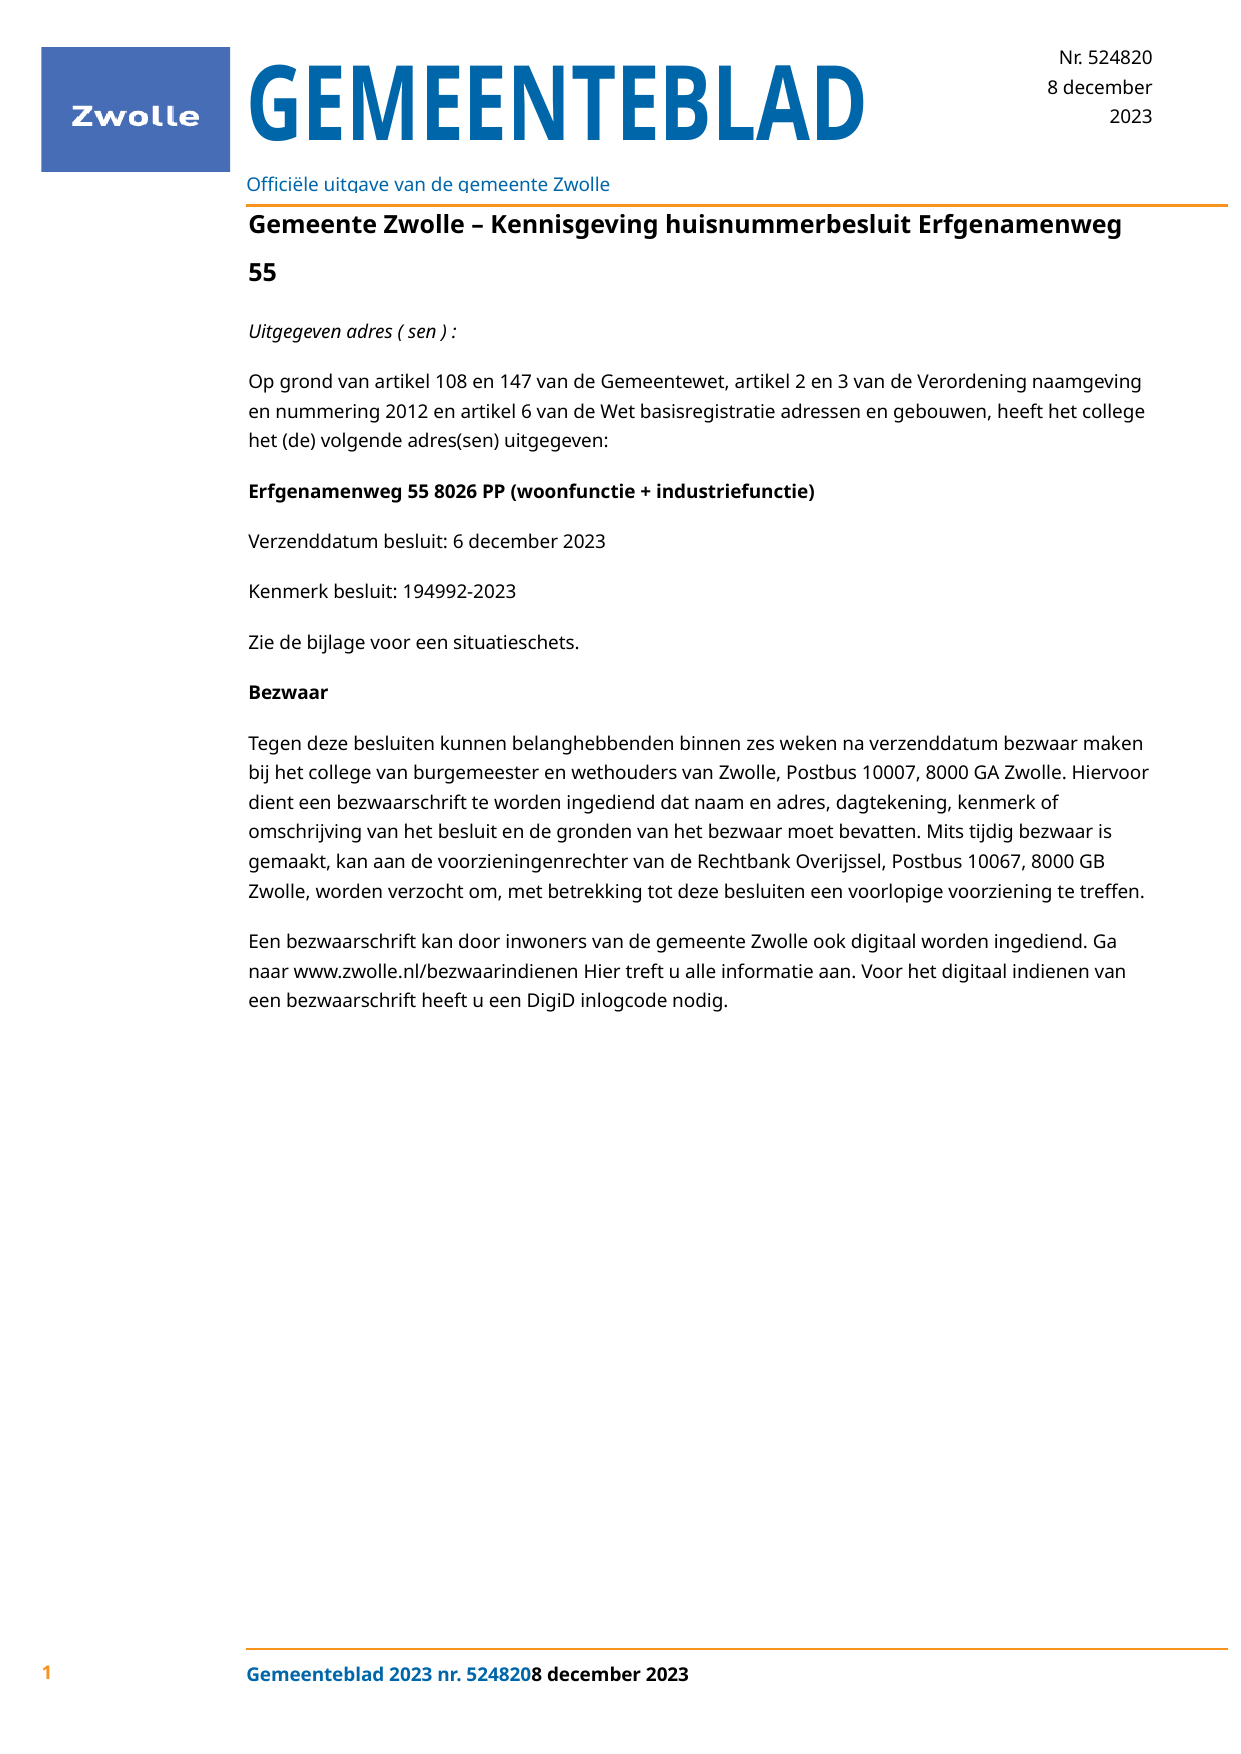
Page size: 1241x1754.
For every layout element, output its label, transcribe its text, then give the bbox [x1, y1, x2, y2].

text Erfgenamenweg 55 8026 PP (woonfunctie + industriefunctie) [248, 478, 1152, 504]
text Een bezwaarschrift kan door inwoners van de gemeente Zwolle ook digitaal worden ingediend. Ga naar www.zwolle.nl/bezwaarindienen Hier treft u alle informatie aan. Voor het digitaal indienen van een bezwaarschrift heeft u een DigiD inlogcode nodig. [248, 928, 1152, 1013]
picture [41, 47, 231, 172]
text Kenmerk besluit: 194992-2023 [248, 579, 1152, 604]
text Verzenddatum besluit: 6 december 2023 [248, 528, 1152, 554]
text Tegen deze besluiten kunnen belanghebbenden binnen zes weken na verzenddatum bezwaar maken bij het college van burgemeester en wethouders van Zwolle, Postbus 10007, 8000 GA Zwolle. Hiervoor dient een bezwaarschrift te worden ingediend dat naam en adres, dagtekening, kenmerk of omschrijving van het besluit en de gronden van het bezwaar moet bevatten. Mits tijdig bezwaar is gemaakt, kan aan de voorzieningenrechter van de Rechtbank Overijssel, Postbus 10067, 8000 GB Zwolle, worden verzocht om, met betrekking tot deze besluiten een voorlopige voorziening te treffen. [248, 730, 1152, 904]
text Gemeente Zwolle – Kennisgeving huisnummerbesluit Erfgenamenweg 55 [248, 207, 1152, 288]
text Zie de bijlage voor een situatieschets. [248, 629, 1152, 655]
text Bezwaar [248, 679, 1152, 705]
text Op grond van artikel 108 en 147 van de Gemeentewet, artikel 2 en 3 van de Verordening naamgeving en nummering 2012 en artikel 6 van de Wet basisregistratie adressen en gebouwen, heeft het college het (de) volgende adres(sen) uitgegeven: [248, 368, 1152, 453]
text Uitgegeven adres ( sen ) : [248, 318, 1152, 344]
